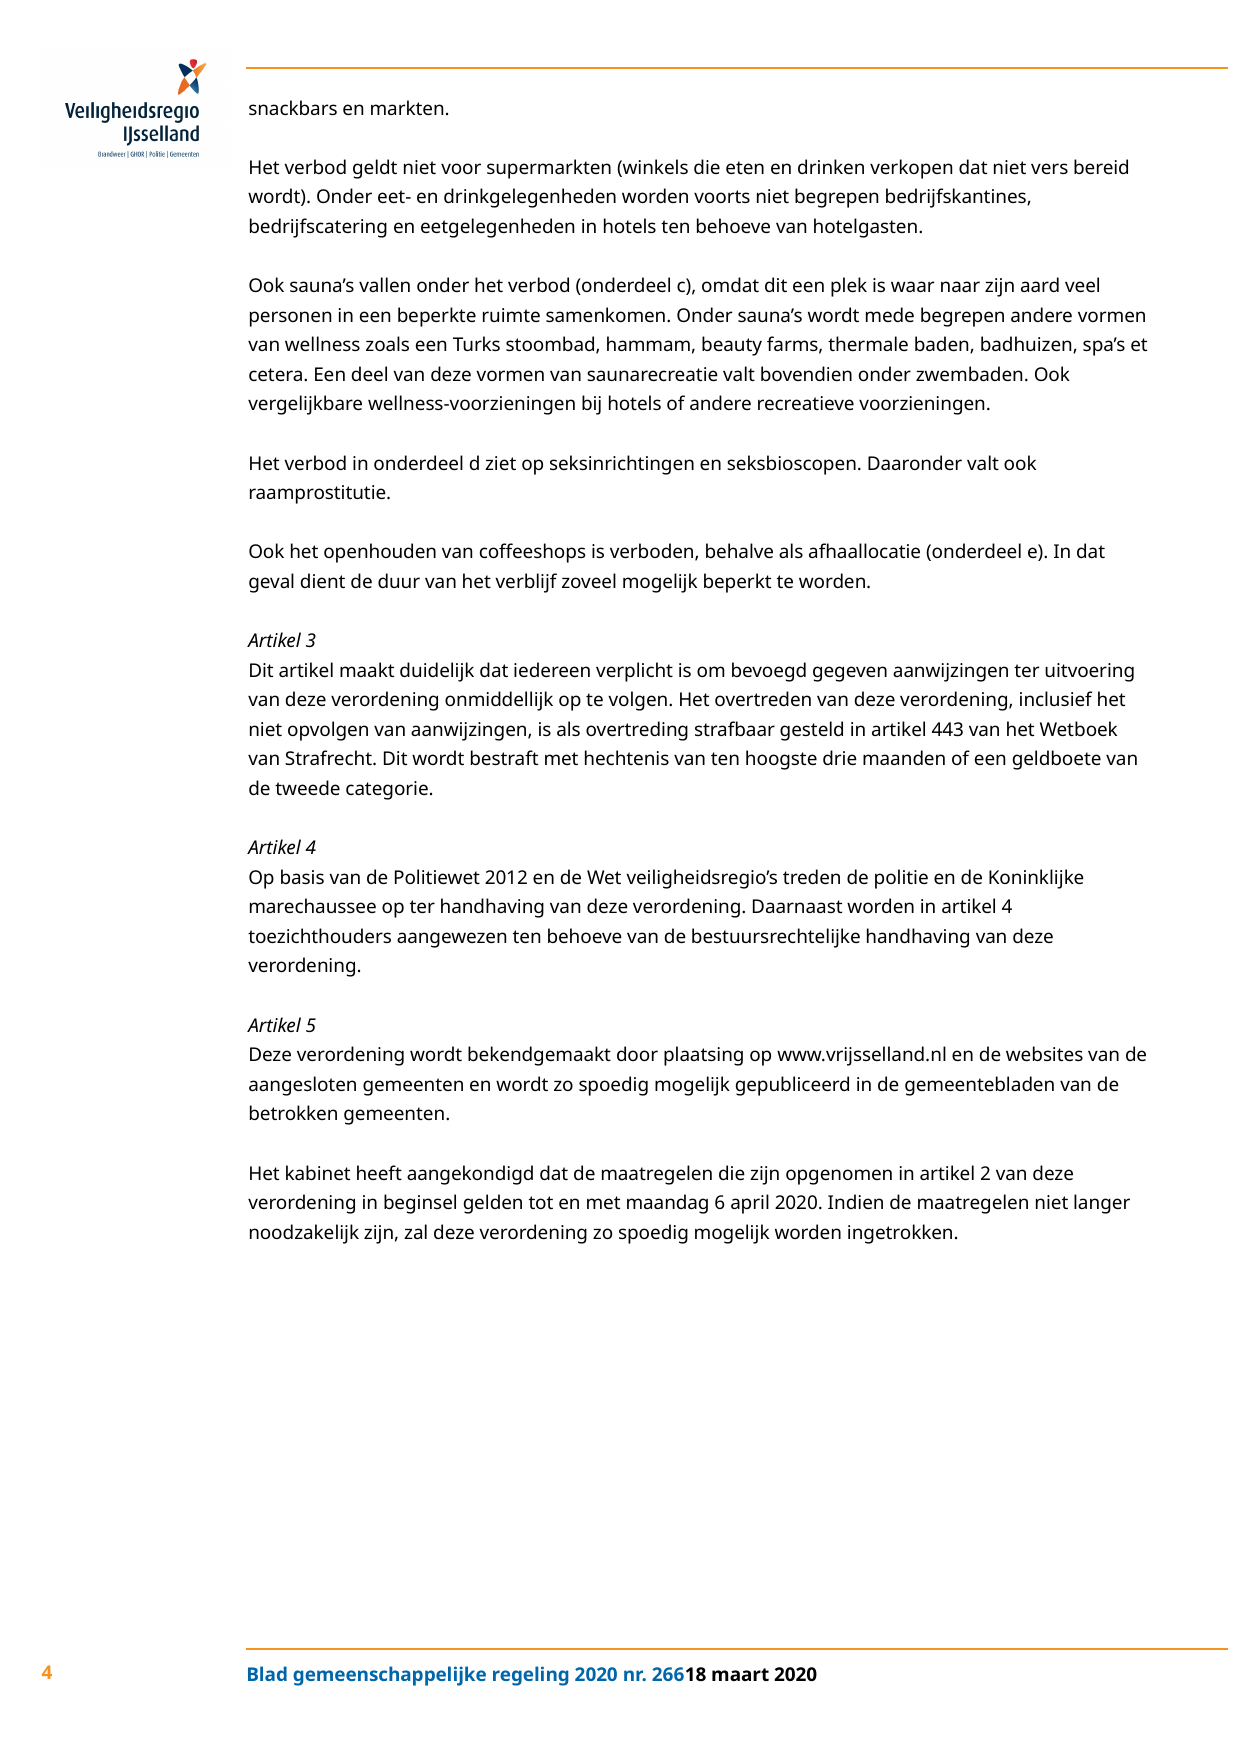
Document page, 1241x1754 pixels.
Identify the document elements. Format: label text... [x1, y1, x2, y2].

text Het kabinet heeft aangekondigd dat de maatregelen die zijn opgenomen in artikel 2 van deze verordening in beginsel gelden tot en met maandag 6 april 2020. Indien de maatregelen niet langer noodzakelijk zijn, zal deze verordening zo spoedig mogelijk worden ingetrokken. [248, 1160, 1152, 1245]
text Op basis van de Politiewet 2012 en de Wet veiligheidsregio’s treden de politie en de Koninklijke marechaussee op ter handhaving van deze verordening. Daarnaast worden in artikel 4 toezichthouders aangewezen ten behoeve van de bestuursrechtelijke handhaving van deze verordening. [248, 864, 1152, 978]
text Artikel 3 [248, 627, 1152, 653]
text snackbars en markten. [248, 95, 1152, 121]
picture [41, 47, 231, 172]
text Deze verordening wordt bekendgemaakt door plaatsing op www.vrijsselland.nl en de websites van de aangesloten gemeenten en wordt zo spoedig mogelijk gepubliceerd in de gemeentebladen van de betrokken gemeenten. [248, 1041, 1152, 1126]
text Ook het openhouden van coffeeshops is verboden, behalve als afhaallocatie (onderdeel e). In dat geval dient de duur van het verblijf zoveel mogelijk beperkt te worden. [248, 538, 1152, 594]
text Ook sauna’s vallen onder het verbod (onderdeel c), omdat dit een plek is waar naar zijn aard veel personen in een beperkte ruimte samenkomen. Onder sauna’s wordt mede begrepen andere vormen van wellness zoals een Turks stoombad, hammam, beauty farms, thermale baden, badhuizen, spa’s et cetera. Een deel van deze vormen van saunarecreatie valt bovendien onder zwembaden. Ook vergelijkbare wellness-voorzieningen bij hotels of andere recreatieve voorzieningen. [248, 272, 1152, 416]
text Het verbod in onderdeel d ziet op seksinrichtingen en seksbioscopen. Daaronder valt ook raamprostitutie. [248, 450, 1152, 505]
text Dit artikel maakt duidelijk dat iedereen verplicht is om bevoegd gegeven aanwijzingen ter uitvoering van deze verordening onmiddellijk op te volgen. Het overtreden van deze verordening, inclusief het niet opvolgen van aanwijzingen, is als overtreding strafbaar gesteld in artikel 443 van het Wetboek van Strafrecht. Dit wordt bestraft met hechtenis van ten hoogste drie maanden of een geldboete van de tweede categorie. [248, 657, 1152, 801]
text Artikel 5 [248, 1012, 1152, 1038]
text Het verbod geldt niet voor supermarkten (winkels die eten en drinken verkopen dat niet vers bereid wordt). Onder eet- en drinkgelegenheden worden voorts niet begrepen bedrijfskantines, bedrijfscatering en eetgelegenheden in hotels ten behoeve van hotelgasten. [248, 154, 1152, 239]
text Artikel 4 [248, 834, 1152, 860]
